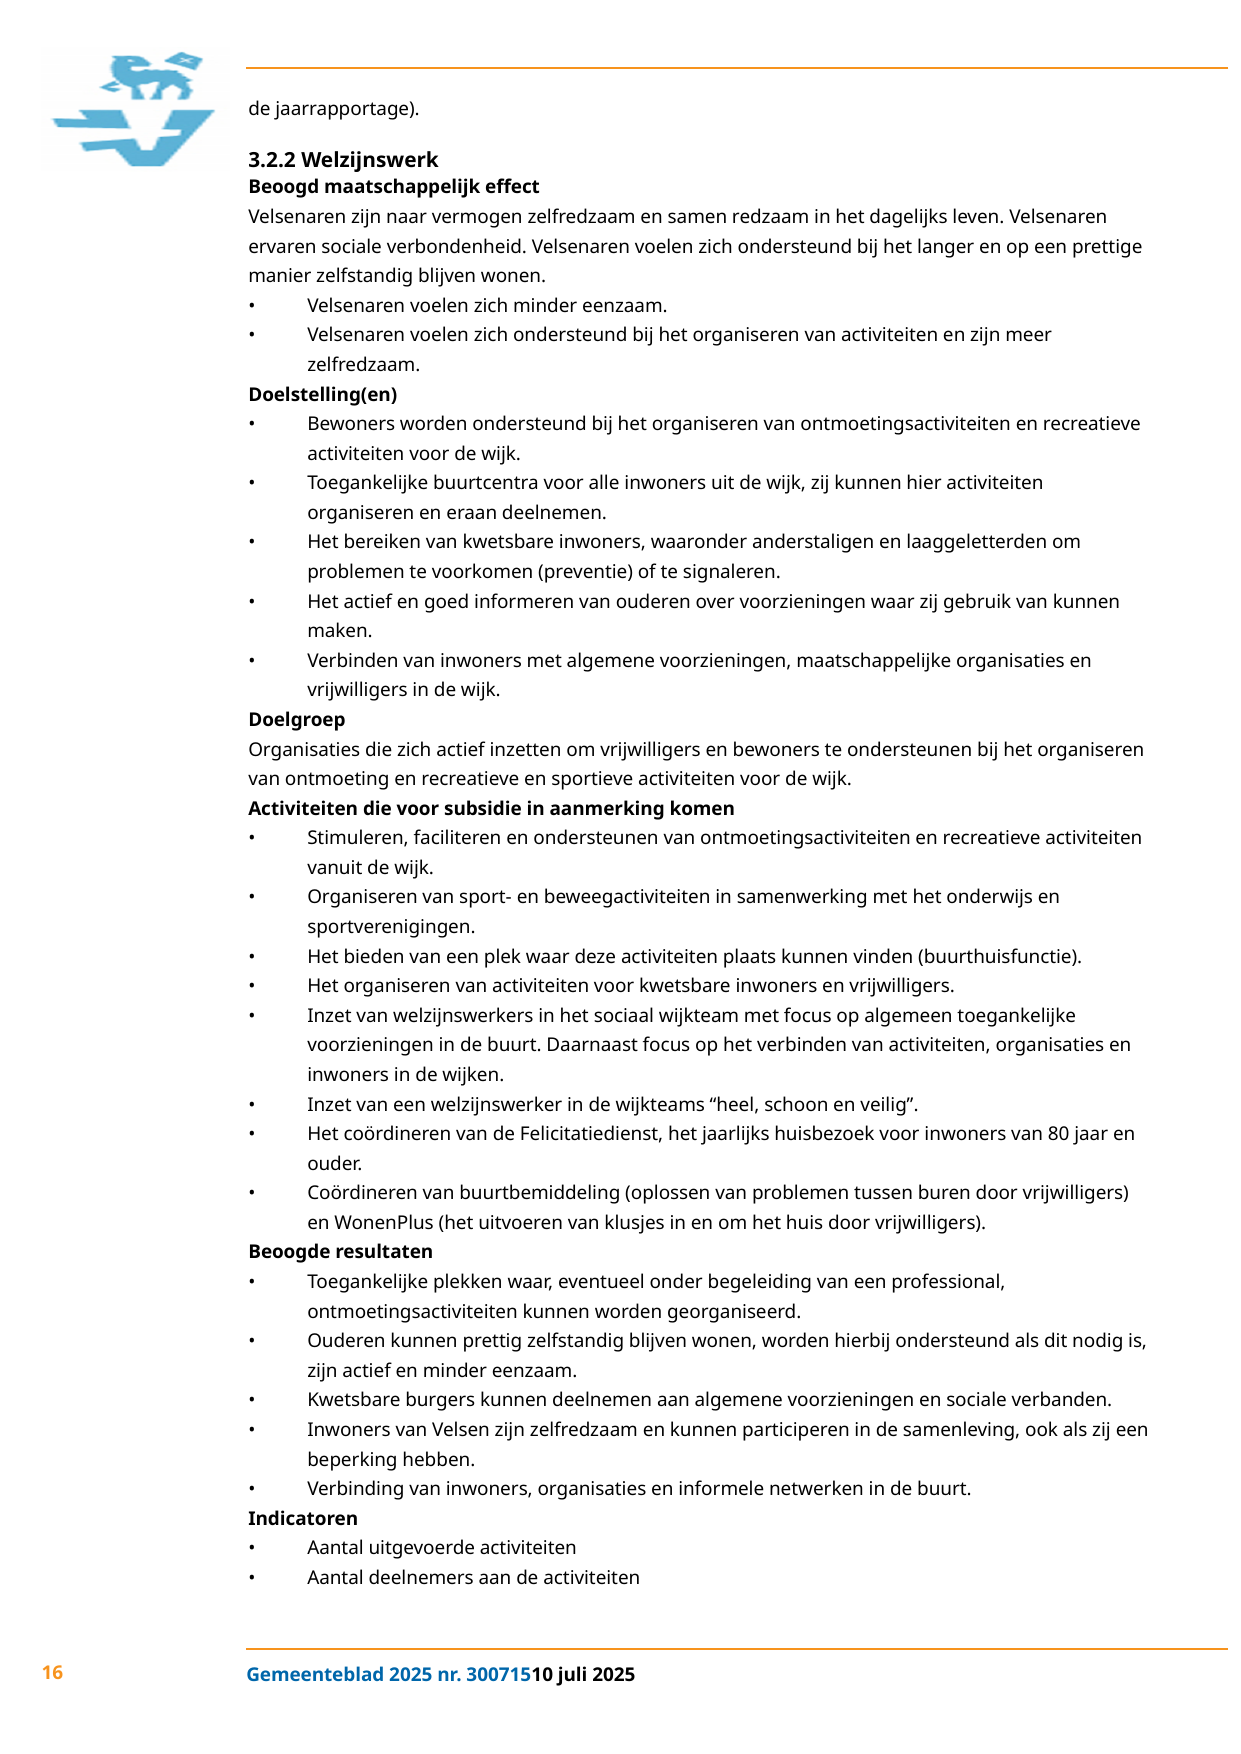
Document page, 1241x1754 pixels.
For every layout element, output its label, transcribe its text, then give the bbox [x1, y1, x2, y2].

text Organisaties die zich actief inzetten om vrijwilligers en bewoners te ondersteunen bij het organiseren van ontmoeting en recreatieve en sportieve activiteiten voor de wijk. [248, 736, 1152, 791]
text de jaarrapportage). [248, 95, 1152, 121]
list Toegankelijke buurtcentra voor alle inwoners uit de wijk, zij kunnen hier activiteiten organiseren en eraan deelnemen. [248, 469, 1152, 525]
list Stimuleren, faciliteren en ondersteunen van ontmoetingsactiviteiten en recreatieve activiteiten vanuit de wijk. [248, 824, 1152, 880]
text Beoogd maatschappelijk effect [248, 174, 1152, 199]
list Ouderen kunnen prettig zelfstandig blijven wonen, worden hierbij ondersteund als dit nodig is, zijn actief en minder eenzaam. [248, 1327, 1152, 1383]
list Verbinding van inwoners, organisaties en informele netwerken in de buurt. [248, 1475, 1152, 1501]
list Inzet van welzijnswerkers in het sociaal wijkteam met focus op algemeen toegankelijke voorzieningen in de buurt. Daarnaast focus op het verbinden van activiteiten, organisaties en inwoners in de wijken. [248, 1002, 1152, 1087]
text Doelstelling(en) [248, 381, 1152, 406]
picture [41, 47, 231, 172]
text Beoogde resultaten [248, 1239, 1152, 1264]
list Organiseren van sport- en beweegactiviteiten in samenwerking met het onderwijs en sportverenigingen. [248, 884, 1152, 939]
list Aantal uitgevoerde activiteiten [248, 1534, 1152, 1560]
text Activiteiten die voor subsidie in aanmerking komen [248, 795, 1152, 821]
list Inwoners van Velsen zijn zelfredzaam en kunnen participeren in de samenleving, ook als zij een beperking hebben. [248, 1416, 1152, 1471]
list Coördineren van buurtbemiddeling (oplossen van problemen tussen buren door vrijwilligers) en WonenPlus (het uitvoeren van klusjes in en om het huis door vrijwilligers). [248, 1179, 1152, 1235]
list Het bieden van een plek waar deze activiteiten plaats kunnen vinden (buurthuisfunctie). [248, 943, 1152, 968]
list Kwetsbare burgers kunnen deelnemen aan algemene voorzieningen en sociale verbanden. [248, 1387, 1152, 1412]
list Aantal deelnemers aan de activiteiten [248, 1564, 1152, 1590]
list Bewoners worden ondersteund bij het organiseren van ontmoetingsactiviteiten en recreatieve activiteiten voor de wijk. [248, 410, 1152, 466]
text Indicatoren [248, 1505, 1152, 1531]
list Toegankelijke plekken waar, eventueel onder begeleiding van een professional, ontmoetingsactiviteiten kunnen worden georganiseerd. [248, 1268, 1152, 1323]
list Het bereiken van kwetsbare inwoners, waaronder anderstaligen en laaggeletterden om problemen te voorkomen (preventie) of te signaleren. [248, 529, 1152, 584]
list Verbinden van inwoners met algemene voorzieningen, maatschappelijke organisaties en vrijwilligers in de wijk. [248, 647, 1152, 702]
list Velsenaren voelen zich minder eenzaam. [248, 292, 1152, 318]
text Velsenaren zijn naar vermogen zelfredzaam en samen redzaam in het dagelijks leven. Velsenaren ervaren sociale verbondenheid. Velsenaren voelen zich ondersteund bij het langer en op een prettige manier zelfstandig blijven wonen. [248, 203, 1152, 288]
list Velsenaren voelen zich ondersteund bij het organiseren van activiteiten en zijn meer zelfredzaam. [248, 322, 1152, 377]
list Inzet van een welzijnswerker in de wijkteams “heel, schoon en veilig”. [248, 1091, 1152, 1116]
text Doelgroep [248, 706, 1152, 732]
list Het organiseren van activiteiten voor kwetsbare inwoners en vrijwilligers. [248, 972, 1152, 998]
list Het actief en goed informeren van ouderen over voorzieningen waar zij gebruik van kunnen maken. [248, 588, 1152, 643]
list Het coördineren van de Felicitatiedienst, het jaarlijks huisbezoek voor inwoners van 80 jaar en ouder. [248, 1120, 1152, 1176]
text 3.2.2 Welzijnswerk [248, 145, 1152, 174]
